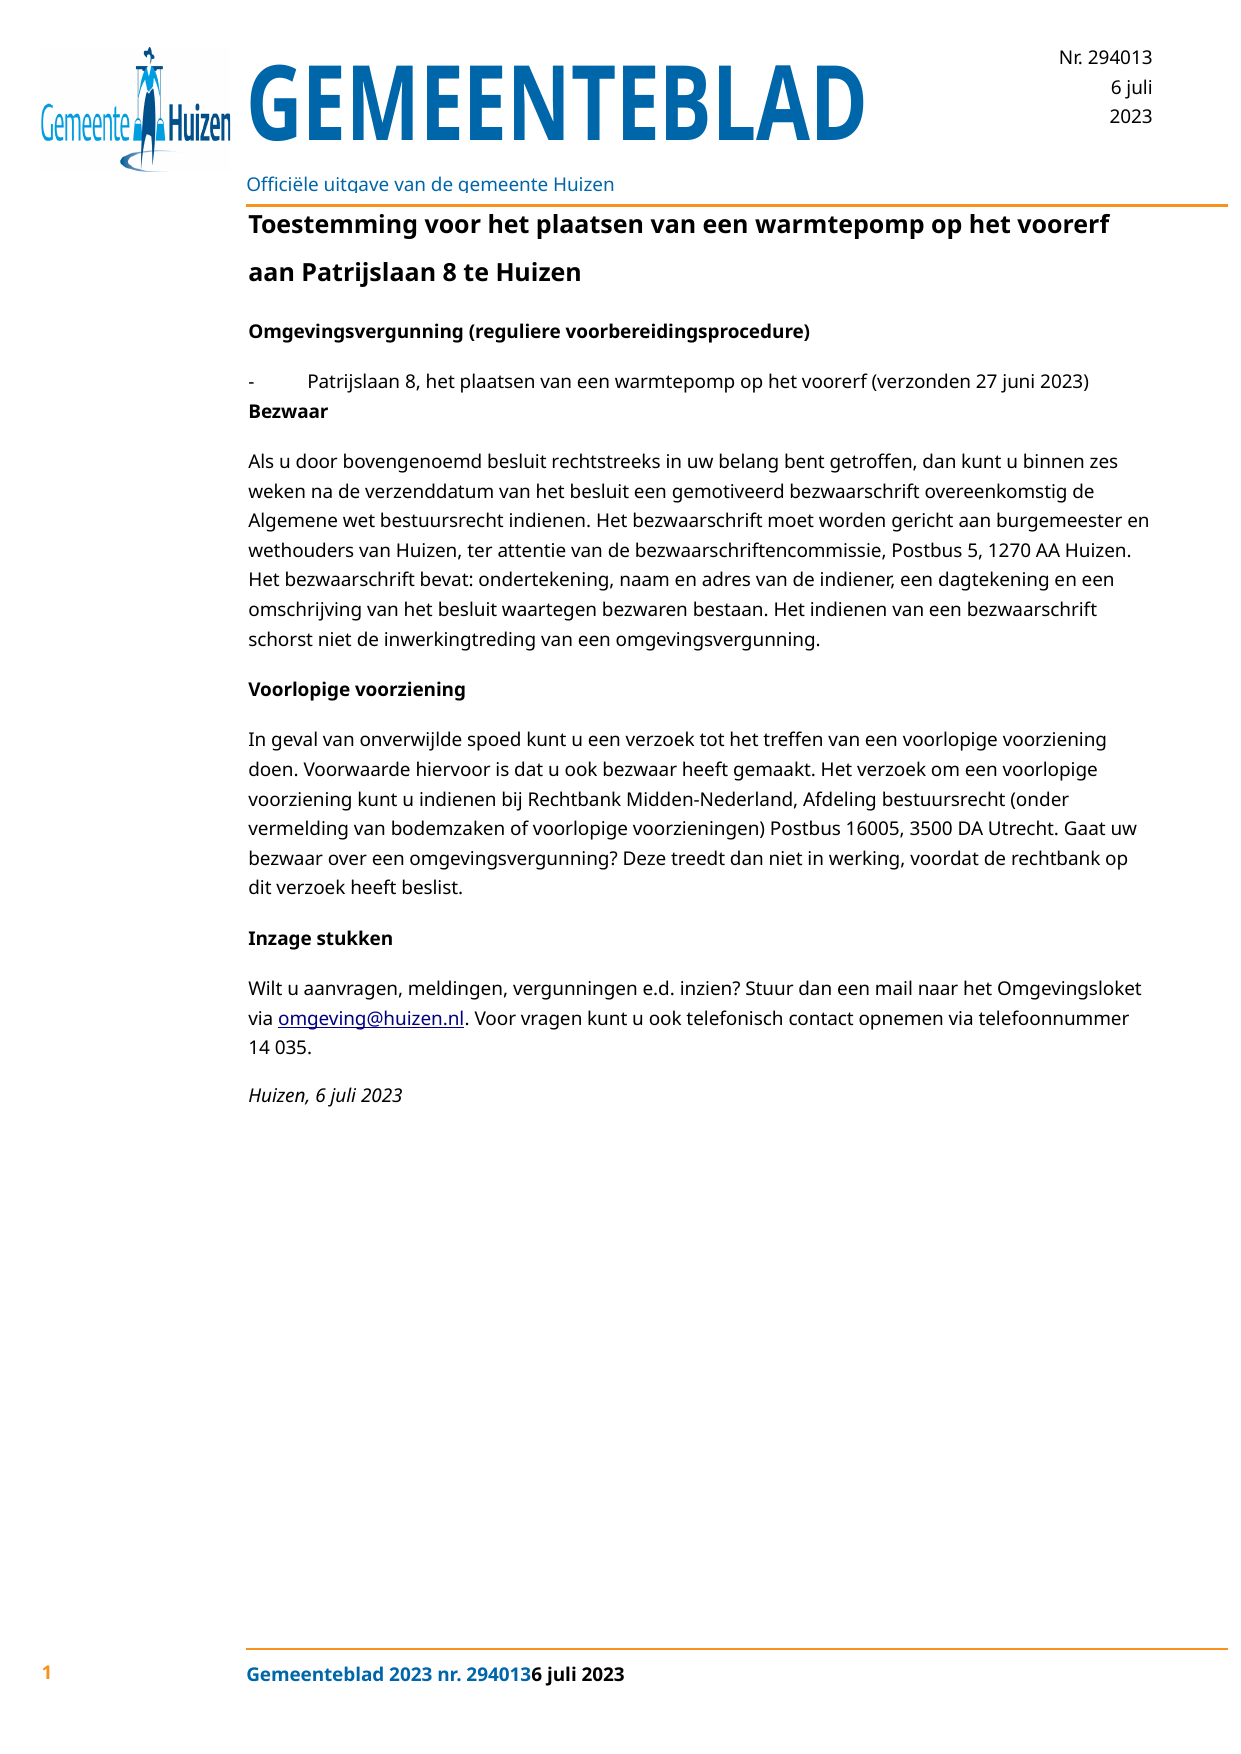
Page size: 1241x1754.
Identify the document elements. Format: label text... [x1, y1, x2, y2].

text Toestemming voor het plaatsen van een warmtepomp op het voorerf aan Patrijslaan 8 te Huizen [248, 207, 1152, 288]
text Voorlopige voorziening [248, 676, 1152, 702]
text Omgevingsvergunning (reguliere voorbereidingsprocedure) [248, 318, 1152, 344]
text Als u door bovengenoemd besluit rechtstreeks in uw belang bent getroffen, dan kunt u binnen zes weken na de verzenddatum van het besluit een gemotiveerd bezwaarschrift overeenkomstig de Algemene wet bestuursrecht indienen. Het bezwaarschrift moet worden gericht aan burgemeester en wethouders van Huizen, ter attentie van de bezwaarschriftencommissie, Postbus 5, 1270 AA Huizen. Het bezwaarschrift bevat: ondertekening, naam en adres van de indiener, een dagtekening en een omschrijving van het besluit waartegen bezwaren bestaan. Het indienen van een bezwaarschrift schorst niet de inwerkingtreding van een omgevingsvergunning. [248, 448, 1152, 652]
text Wilt u aanvragen, meldingen, vergunningen e.d. inzien? Stuur dan een mail naar het Omgevingsloket via omgeving@huizen.nl. Voor vragen kunt u ook telefonisch contact opnemen via telefoonnummer 14 035. [248, 975, 1152, 1060]
text Bezwaar [248, 398, 1152, 424]
text Inzage stukken [248, 925, 1152, 951]
picture [41, 47, 231, 172]
text In geval van onverwijlde spoed kunt u een verzoek tot het treffen van een voorlopige voorziening doen. Voorwaarde hiervoor is dat u ook bezwaar heeft gemaakt. Het verzoek om een voorlopige voorziening kunt u indienen bij Rechtbank Midden-Nederland, Afdeling bestuursrecht (onder vermelding van bodemzaken of voorlopige voorzieningen) Postbus 16005, 3500 DA Utrecht. Gaat uw bezwaar over een omgevingsvergunning? Deze treedt dan niet in werking, voordat de rechtbank op dit verzoek heeft beslist. [248, 727, 1152, 900]
text Huizen, 6 juli 2023 [248, 1082, 1152, 1108]
list Patrijslaan 8, het plaatsen van een warmtepomp op het voorerf (verzonden 27 juni 2023) [248, 368, 1152, 394]
